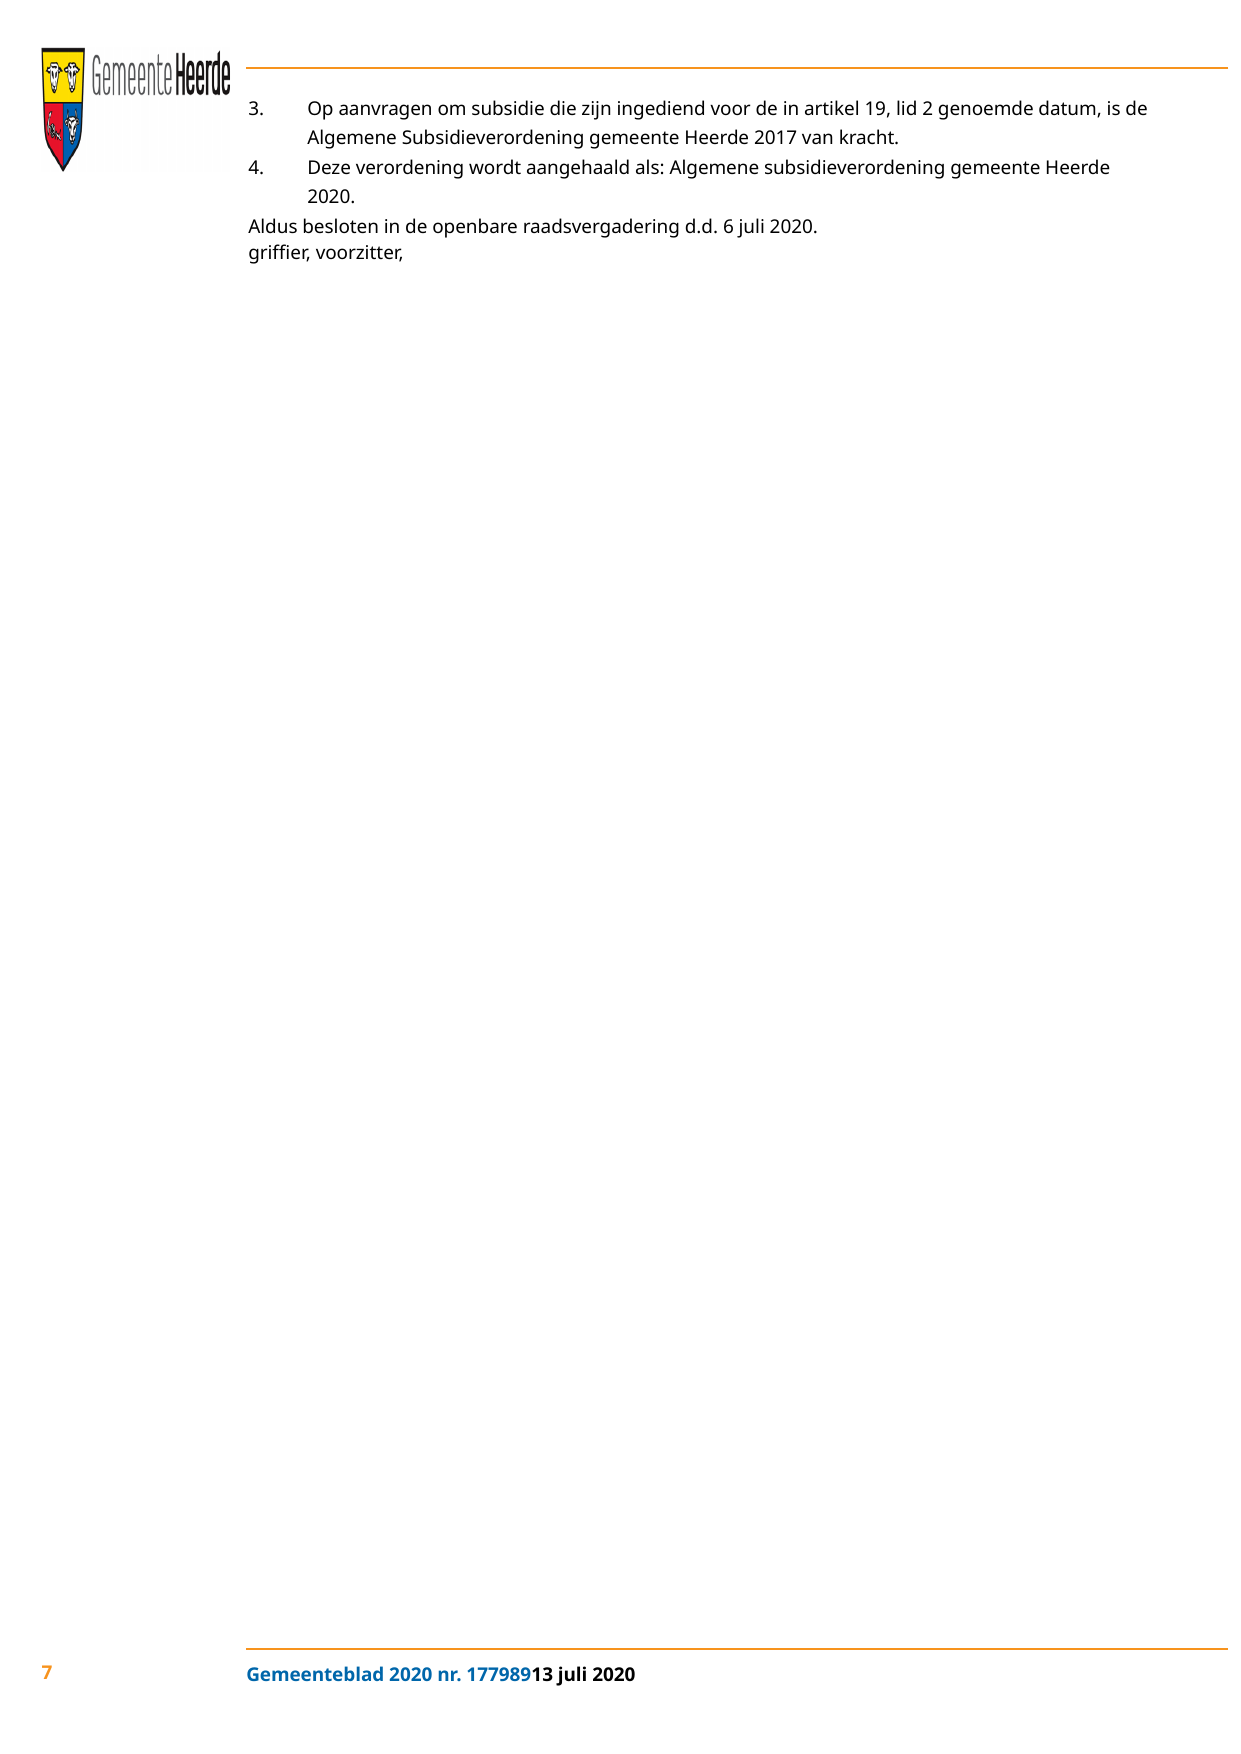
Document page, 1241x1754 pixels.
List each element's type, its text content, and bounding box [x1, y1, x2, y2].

list Op aanvragen om subsidie die zijn ingediend voor de in artikel 19, lid 2 genoemde datum, is de Algemene Subsidieverordening gemeente Heerde 2017 van kracht. [248, 95, 1152, 150]
picture [41, 47, 231, 172]
text Aldus besloten in de openbare raadsvergadering d.d. 6 juli 2020. [248, 213, 1152, 239]
list Deze verordening wordt aangehaald als: Algemene subsidieverordening gemeente Heerde 2020. [248, 154, 1152, 209]
text griffier, voorzitter, [248, 239, 1152, 264]
